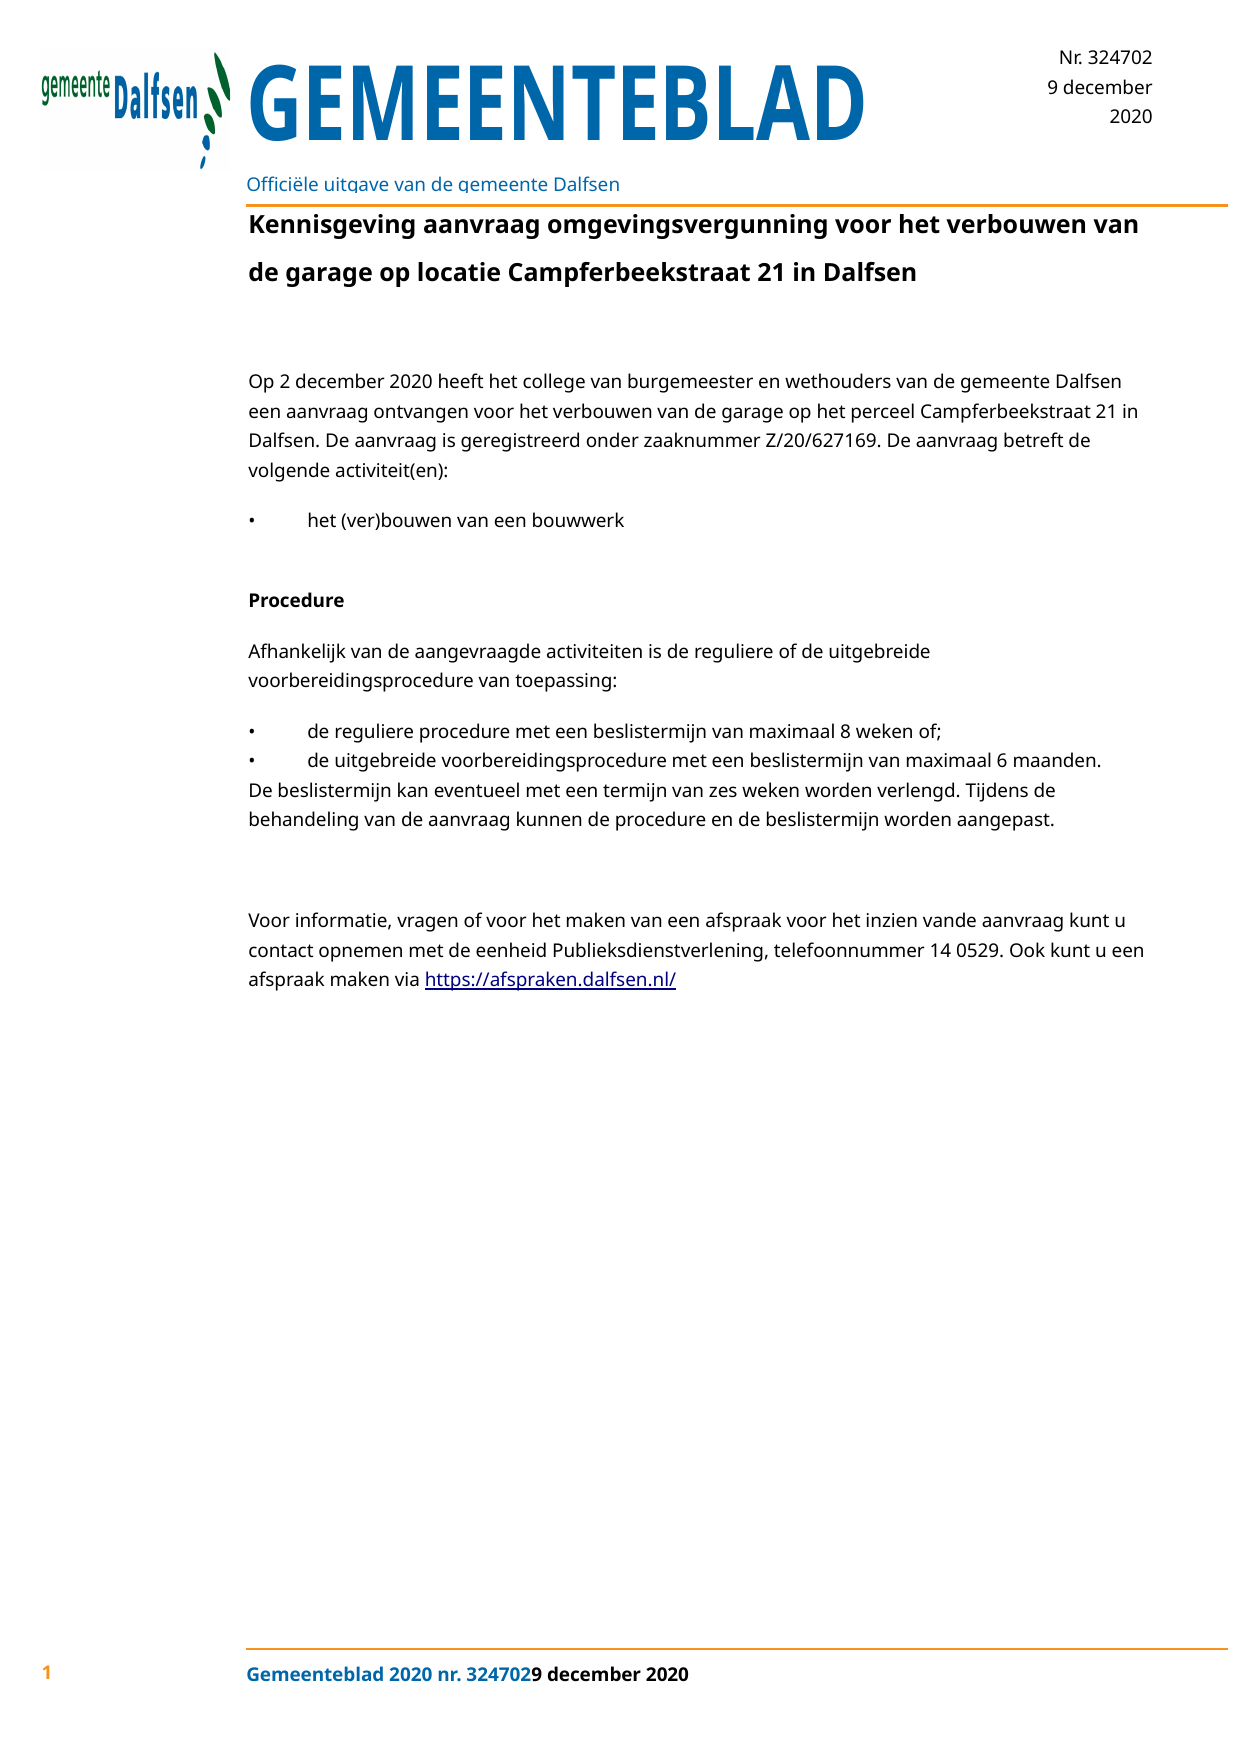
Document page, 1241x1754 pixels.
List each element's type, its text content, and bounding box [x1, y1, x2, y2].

picture [41, 47, 231, 172]
text Kennisgeving aanvraag omgevingsvergunning voor het verbouwen van de garage op locatie Campferbeekstraat 21 in Dalfsen [248, 207, 1152, 288]
list de reguliere procedure met een beslistermijn van maximaal 8 weken of; [248, 718, 1152, 744]
text Afhankelijk van de aangevraagde activiteiten is de reguliere of de uitgebreide voorbereidingsprocedure van toepassing: [248, 638, 1152, 693]
text Voor informatie, vragen of voor het maken van een afspraak voor het inzien vande aanvraag kunt u contact opnemen met de eenheid Publieksdienstverlening, telefoonnummer 14 0529. Ook kunt u een afspraak maken via https://afspraken.dalfsen.nl/ [248, 907, 1152, 992]
text Op 2 december 2020 heeft het college van burgemeester en wethouders van de gemeente Dalfsen een aanvraag ontvangen voor het verbouwen van de garage op het perceel Campferbeekstraat 21 in Dalfsen. De aanvraag is geregistreerd onder zaaknummer Z/20/627169. De aanvraag betreft de volgende activiteit(en): [248, 368, 1152, 483]
list het (ver)bouwen van een bouwwerk [248, 507, 1152, 533]
list de uitgebreide voorbereidingsprocedure met een beslistermijn van maximaal 6 maanden. [248, 747, 1152, 773]
text Procedure [248, 587, 1152, 613]
text De beslistermijn kan eventueel met een termijn van zes weken worden verlengd. Tijdens de behandeling van de aanvraag kunnen de procedure en de beslistermijn worden aangepast. [248, 777, 1152, 832]
